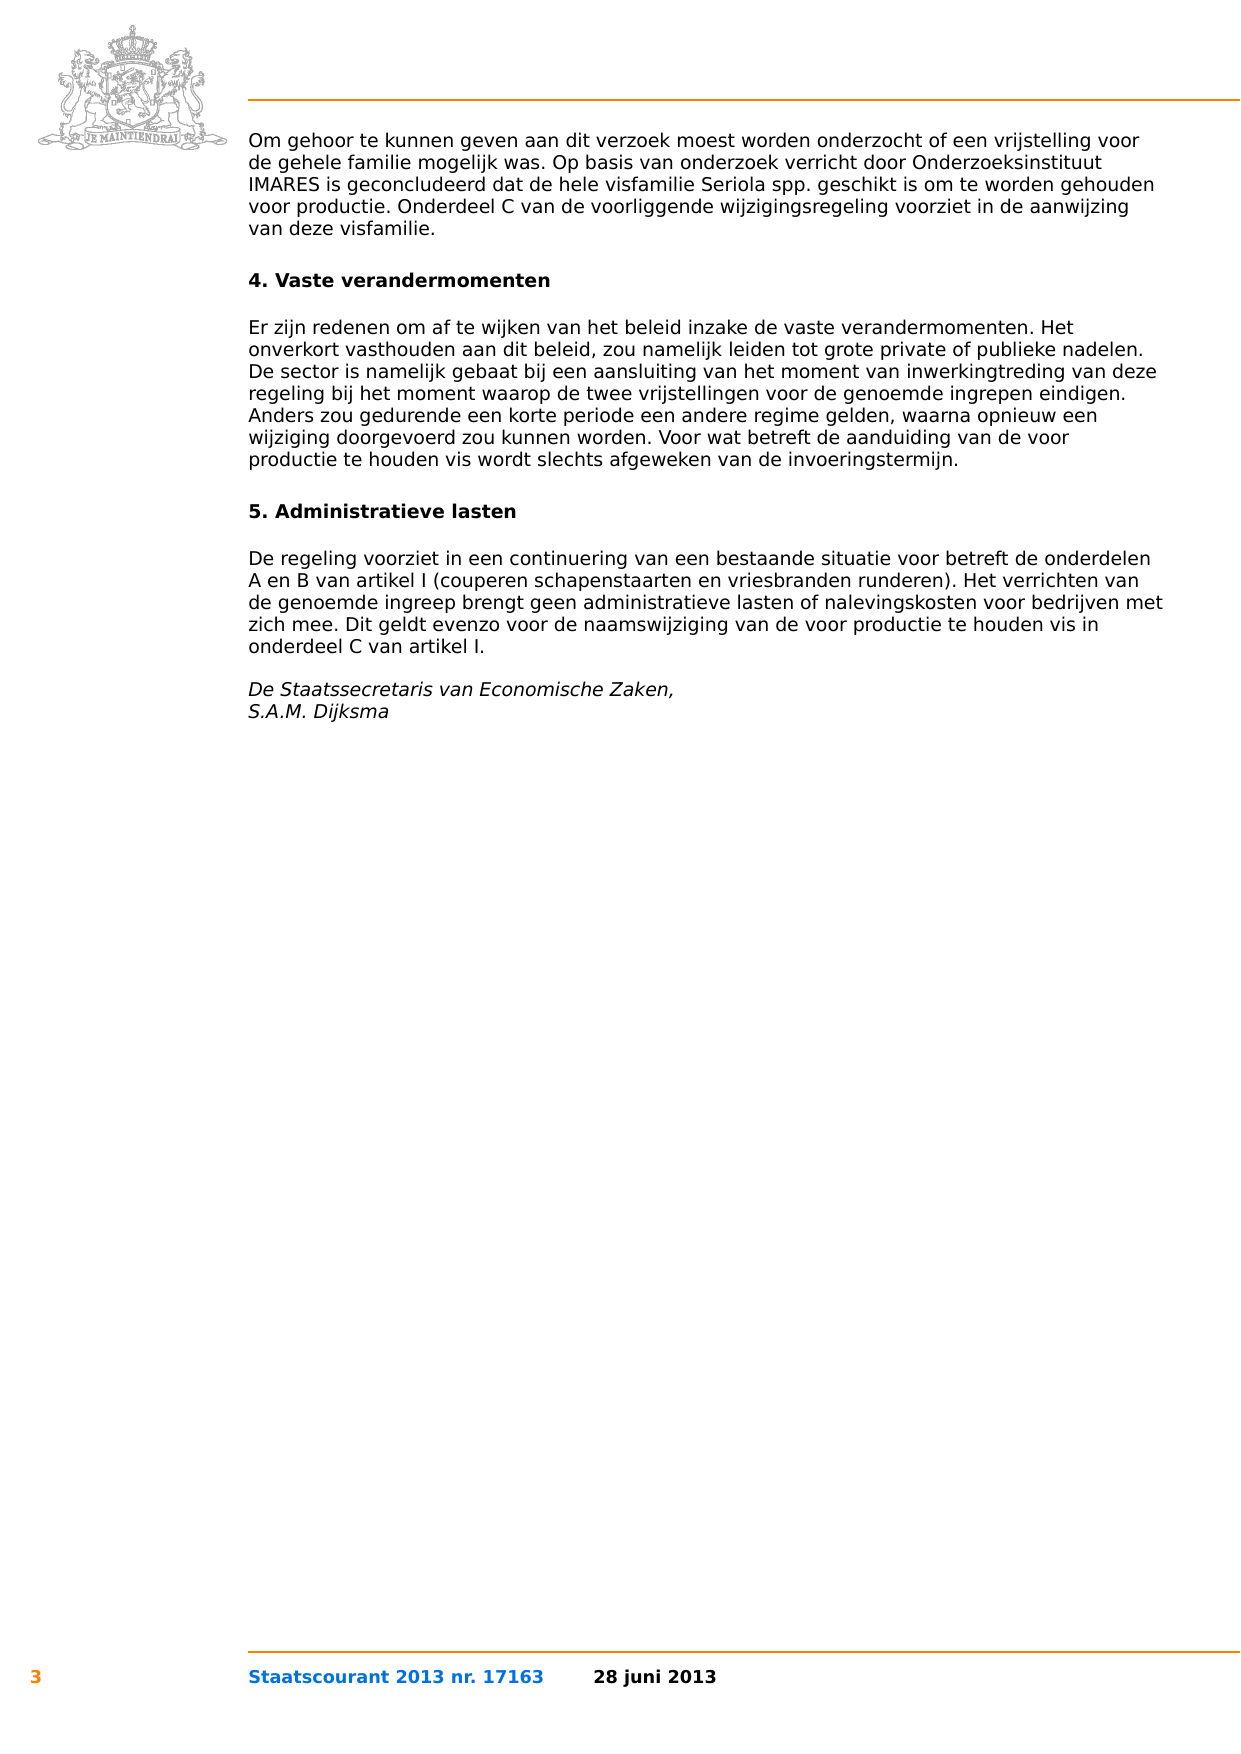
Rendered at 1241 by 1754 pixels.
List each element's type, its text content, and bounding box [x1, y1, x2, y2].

text De regeling voorziet in een continuering van een bestaande situatie voor betreft de onderdelen A en B van artikel I (couperen schapenstaarten en vriesbranden runderen). Het verrichten van de genoemde ingreep brengt geen administratieve lasten of nalevingskosten voor bedrijven met zich mee. Dit geldt evenzo voor de naamswijziging van de voor productie te houden vis in onderdeel C van artikel I. [248, 548, 1163, 657]
picture [38, 25, 227, 150]
subtitle 5. Administratieve lasten [248, 501, 1163, 523]
text Er zijn redenen om af te wijken van het beleid inzake de vaste verandermomenten. Het onverkort vasthouden aan dit beleid, zou namelijk leiden tot grote private of publieke nadelen. De sector is namelijk gebaat bij een aansluiting van het moment van inwerkingtreding van deze regeling bij het moment waarop de twee vrijstellingen voor de genoemde ingrepen eindigen. Anders zou gedurende een korte periode een andere regime gelden, waarna opnieuw een wijziging doorgevoerd zou kunnen worden. Voor wat betreft de aanduiding van de voor productie te houden vis wordt slechts afgeweken van de invoeringstermijn. [248, 317, 1163, 471]
text De Staatssecretaris van Economische Zaken, S.A.M. Dijksma [248, 679, 1163, 723]
subtitle 4. Vaste verandermomenten [248, 270, 1163, 292]
text Om gehoor te kunnen geven aan dit verzoek moest worden onderzocht of een vrijstelling voor de gehele familie mogelijk was. Op basis van onderzoek verricht door Onderzoeksinstituut IMARES is geconcludeerd dat de hele visfamilie Seriola spp. geschikt is om te worden gehouden voor productie. Onderdeel C van de voorliggende wijzigingsregeling voorziet in de aanwijzing van deze visfamilie. [248, 130, 1163, 240]
